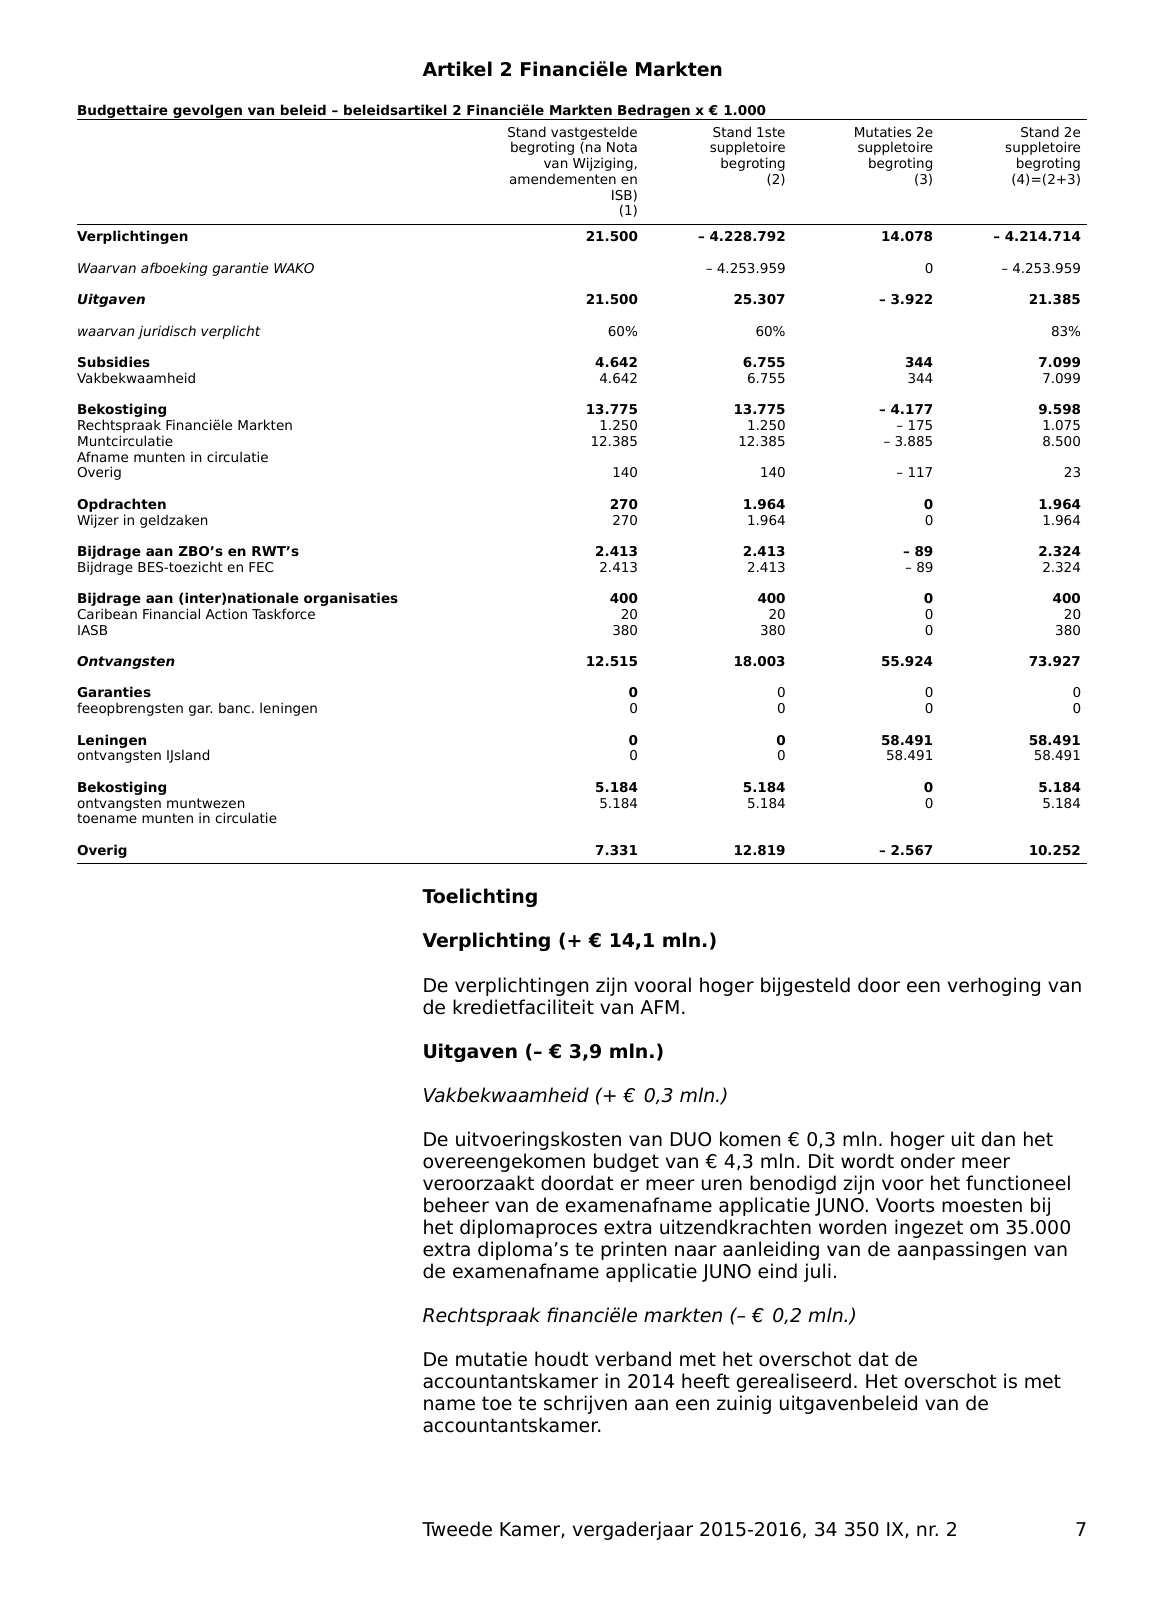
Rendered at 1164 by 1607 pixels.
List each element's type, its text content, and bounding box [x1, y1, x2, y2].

table_cell 7.331 [496, 843, 644, 863]
table_cell [77, 120, 496, 223]
table_cell Uitgaven [77, 292, 496, 308]
table_cell [644, 276, 791, 292]
table_cell ontvangsten muntwezen [77, 795, 496, 811]
table_cell – 175 [791, 418, 939, 434]
table_cell [791, 528, 939, 544]
table_cell [644, 245, 791, 261]
table_cell 0 [496, 701, 644, 717]
table_cell 5.184 [644, 795, 791, 811]
table_cell ontvangsten IJsland [77, 748, 496, 764]
table_cell [644, 638, 791, 654]
table_cell 12.515 [496, 654, 644, 669]
table_cell 21.385 [939, 292, 1087, 308]
table_cell [77, 575, 496, 591]
table_cell 0 [939, 701, 1087, 717]
table_cell [644, 481, 791, 497]
table_cell – 3.885 [791, 434, 939, 449]
table_cell [496, 811, 644, 827]
table_cell Waarvan afboeking garantie WAKO [77, 261, 496, 276]
table_cell 4.642 [496, 355, 644, 371]
table_cell [496, 717, 644, 732]
table_cell – 4.228.792 [644, 225, 791, 245]
table_cell 1.964 [644, 497, 791, 512]
table_cell 400 [644, 591, 791, 607]
table_cell 5.184 [939, 780, 1087, 795]
table_cell 0 [791, 795, 939, 811]
table_cell 6.755 [644, 355, 791, 371]
table_cell Stand 1ste suppletoire begroting (2) [644, 120, 791, 223]
table_cell 14.078 [791, 225, 939, 245]
table_cell [791, 276, 939, 292]
table_cell – 4.177 [791, 402, 939, 418]
table_cell 21.500 [496, 292, 644, 308]
table_cell 5.184 [496, 780, 644, 795]
table_cell 5.184 [644, 780, 791, 795]
table_cell [791, 481, 939, 497]
table_cell 2.413 [644, 560, 791, 575]
table_cell 12.385 [644, 434, 791, 449]
table_cell [791, 717, 939, 732]
subtitle Vakbekwaamheid (+ € 0,3 mln.) [422, 1085, 1087, 1107]
table_cell [939, 308, 1087, 323]
table_cell [496, 575, 644, 591]
table_cell – 2.567 [791, 843, 939, 863]
table_cell 2.413 [644, 544, 791, 559]
table_cell 0 [791, 607, 939, 622]
table_cell 58.491 [791, 733, 939, 748]
table_cell [939, 245, 1087, 261]
table_cell [791, 764, 939, 780]
table_cell 0 [496, 733, 644, 748]
table_cell [77, 308, 496, 323]
table_cell 1.964 [644, 512, 791, 528]
table_cell Overig [77, 843, 496, 863]
table_cell 0 [644, 733, 791, 748]
table_cell [644, 764, 791, 780]
table_cell [77, 717, 496, 732]
table_cell toename munten in circulatie [77, 811, 496, 827]
table_cell 55.924 [791, 654, 939, 669]
table_cell [791, 386, 939, 402]
table_cell Bekostiging [77, 780, 496, 795]
table_cell 12.385 [496, 434, 644, 449]
table_cell 380 [496, 623, 644, 638]
subtitle Verplichting (+ € 14,1 mln.) [422, 930, 1087, 952]
table_cell [644, 670, 791, 685]
table_cell [77, 276, 496, 292]
table_cell 0 [496, 748, 644, 764]
table_cell – 117 [791, 465, 939, 481]
table_cell [644, 827, 791, 843]
table_cell Ontvangsten [77, 654, 496, 669]
table_cell 1.964 [939, 512, 1087, 528]
table_cell 380 [939, 623, 1087, 638]
table_cell [496, 261, 644, 276]
table_cell 13.775 [496, 402, 644, 418]
table_cell 7.099 [939, 355, 1087, 371]
table_cell [791, 245, 939, 261]
table_cell [644, 449, 791, 465]
table_cell 0 [939, 685, 1087, 701]
table_cell 2.413 [496, 560, 644, 575]
table_cell 140 [644, 465, 791, 481]
table_cell [644, 811, 791, 827]
table_cell [791, 670, 939, 685]
table_cell 0 [644, 701, 791, 717]
table_cell waarvan juridisch verplicht [77, 324, 496, 339]
table_cell [939, 811, 1087, 827]
table_header Budgettaire gevolgen van beleid – beleidsartikel 2 Financiële Markten Bedragen x € 1.000 [77, 103, 1087, 119]
table_cell Bijdrage BES-toezicht en FEC [77, 560, 496, 575]
table_cell 2.324 [939, 544, 1087, 559]
table_cell 1.250 [644, 418, 791, 434]
table_cell feeopbrengsten gar. banc. leningen [77, 701, 496, 717]
table_cell Verplichtingen [77, 225, 496, 245]
table_cell [644, 339, 791, 355]
table_cell Wijzer in geldzaken [77, 512, 496, 528]
table_cell [791, 339, 939, 355]
table_cell Overig [77, 465, 496, 481]
table_cell 344 [791, 355, 939, 371]
table_cell [791, 575, 939, 591]
table_cell [939, 827, 1087, 843]
table_cell [77, 386, 496, 402]
table_cell [644, 717, 791, 732]
table_cell 0 [791, 685, 939, 701]
table_cell 1.964 [939, 497, 1087, 512]
table_cell 2.413 [496, 544, 644, 559]
table_cell [939, 528, 1087, 544]
table_cell [496, 638, 644, 654]
table_cell [791, 811, 939, 827]
table_cell Garanties [77, 685, 496, 701]
text De mutatie houdt verband met het overschot dat de accountantskamer in 2014 heeft gerealiseerd. Het overschot is met name toe te schrijven aan een zuinig uitgavenbeleid van de accountantskamer. [422, 1349, 1087, 1437]
table_cell 400 [496, 591, 644, 607]
table_cell 25.307 [644, 292, 791, 308]
table_cell 5.184 [496, 795, 644, 811]
table_cell – 4.253.959 [644, 261, 791, 276]
table_cell 2.324 [939, 560, 1087, 575]
table_cell [77, 481, 496, 497]
table_cell [791, 449, 939, 465]
table_cell 20 [939, 607, 1087, 622]
table_cell 1.250 [496, 418, 644, 434]
table_cell [939, 670, 1087, 685]
table_cell IASB [77, 623, 496, 638]
table_cell Bijdrage aan (inter)nationale organisaties [77, 591, 496, 607]
table_cell Opdrachten [77, 497, 496, 512]
table_cell 12.819 [644, 843, 791, 863]
table_cell Muntcirculatie [77, 434, 496, 449]
table_cell [77, 827, 496, 843]
table_cell 7.099 [939, 371, 1087, 386]
table_cell [496, 481, 644, 497]
table_cell [939, 638, 1087, 654]
table_cell 58.491 [939, 748, 1087, 764]
table_cell [791, 827, 939, 843]
table_cell 5.184 [939, 795, 1087, 811]
table_cell [496, 339, 644, 355]
table_cell 20 [644, 607, 791, 622]
table_cell – 4.214.714 [939, 225, 1087, 245]
table_cell 10.252 [939, 843, 1087, 863]
table_cell – 89 [791, 544, 939, 559]
table_cell [791, 308, 939, 323]
table_cell 0 [791, 497, 939, 512]
table_cell 8.500 [939, 434, 1087, 449]
table_cell 6.755 [644, 371, 791, 386]
table_cell 83% [939, 324, 1087, 339]
table_cell [496, 764, 644, 780]
table_cell 21.500 [496, 225, 644, 245]
table_cell Stand vastgestelde begroting (na Nota van Wijziging, amendementen en ISB) (1) [496, 120, 644, 223]
table_cell [791, 324, 939, 339]
subtitle Rechtspraak financiële markten (– € 0,2 mln.) [422, 1305, 1087, 1327]
table_cell Bijdrage aan ZBO’s en RWT’s [77, 544, 496, 559]
table_cell Subsidies [77, 355, 496, 371]
table_cell [939, 575, 1087, 591]
table_cell 23 [939, 465, 1087, 481]
table_cell 0 [644, 748, 791, 764]
table_cell [496, 670, 644, 685]
table_cell 270 [496, 497, 644, 512]
table_cell [496, 308, 644, 323]
table_cell – 4.253.959 [939, 261, 1087, 276]
table_cell 13.775 [644, 402, 791, 418]
table_cell [644, 528, 791, 544]
table_cell 20 [496, 607, 644, 622]
table_cell Mutaties 2e suppletoire begroting (3) [791, 120, 939, 223]
table_cell 0 [644, 685, 791, 701]
table_cell [496, 528, 644, 544]
table_cell [496, 276, 644, 292]
table_cell 58.491 [939, 733, 1087, 748]
table_cell 0 [791, 512, 939, 528]
table_cell [644, 386, 791, 402]
table_cell 0 [791, 780, 939, 795]
table_cell 1.075 [939, 418, 1087, 434]
subtitle Toelichting [422, 886, 1087, 908]
table_cell [77, 670, 496, 685]
text De uitvoeringskosten van DUO komen € 0,3 mln. hoger uit dan het overeengekomen budget van € 4,3 mln. Dit wordt onder meer veroorzaakt doordat er meer uren benodigd zijn voor het functioneel beheer van de examenafname applicatie JUNO. Voorts moesten bij het diplomaproces extra uitzendkrachten worden ingezet om 35.000 extra diploma’s te printen naar aanleiding van de aanpassingen van de examenafname applicatie JUNO eind juli. [422, 1129, 1087, 1283]
table_cell 60% [644, 324, 791, 339]
table_cell [496, 449, 644, 465]
table_cell Vakbekwaamheid [77, 371, 496, 386]
table_cell 0 [496, 685, 644, 701]
table_cell [496, 827, 644, 843]
table_cell Afname munten in circulatie [77, 449, 496, 465]
table_cell [77, 339, 496, 355]
table_cell 0 [791, 701, 939, 717]
table_cell [644, 575, 791, 591]
table_cell 4.642 [496, 371, 644, 386]
table_cell 60% [496, 324, 644, 339]
table_cell [77, 638, 496, 654]
table_cell 270 [496, 512, 644, 528]
table_cell Leningen [77, 733, 496, 748]
table_cell [496, 245, 644, 261]
table_cell [939, 339, 1087, 355]
table_cell [939, 481, 1087, 497]
table_cell Rechtspraak Financiële Markten [77, 418, 496, 434]
table_cell [939, 717, 1087, 732]
table_cell 18.003 [644, 654, 791, 669]
table_cell Caribean Financial Action Taskforce [77, 607, 496, 622]
table_cell – 3.922 [791, 292, 939, 308]
table_cell [77, 764, 496, 780]
table_cell [644, 308, 791, 323]
table_cell [791, 638, 939, 654]
table_cell 400 [939, 591, 1087, 607]
table_cell [77, 528, 496, 544]
table_cell 0 [791, 591, 939, 607]
text De verplichtingen zijn vooral hoger bijgesteld door een verhoging van de kredietfaciliteit van AFM. [422, 974, 1087, 1018]
table_cell [77, 245, 496, 261]
table_cell 380 [644, 623, 791, 638]
table_cell Stand 2e suppletoire begroting (4)=(2+3) [939, 120, 1087, 223]
table_cell 140 [496, 465, 644, 481]
table_cell [939, 449, 1087, 465]
subtitle Uitgaven (– € 3,9 mln.) [422, 1041, 1087, 1063]
table_cell 58.491 [791, 748, 939, 764]
table_cell 73.927 [939, 654, 1087, 669]
table_cell Bekostiging [77, 402, 496, 418]
table_cell [939, 276, 1087, 292]
table_cell 344 [791, 371, 939, 386]
table_cell 0 [791, 261, 939, 276]
table_cell [496, 386, 644, 402]
table_cell 9.598 [939, 402, 1087, 418]
subtitle Artikel 2 Financiële Markten [422, 59, 1087, 81]
table_cell – 89 [791, 560, 939, 575]
table_cell 0 [791, 623, 939, 638]
table_cell [939, 386, 1087, 402]
table_cell [939, 764, 1087, 780]
